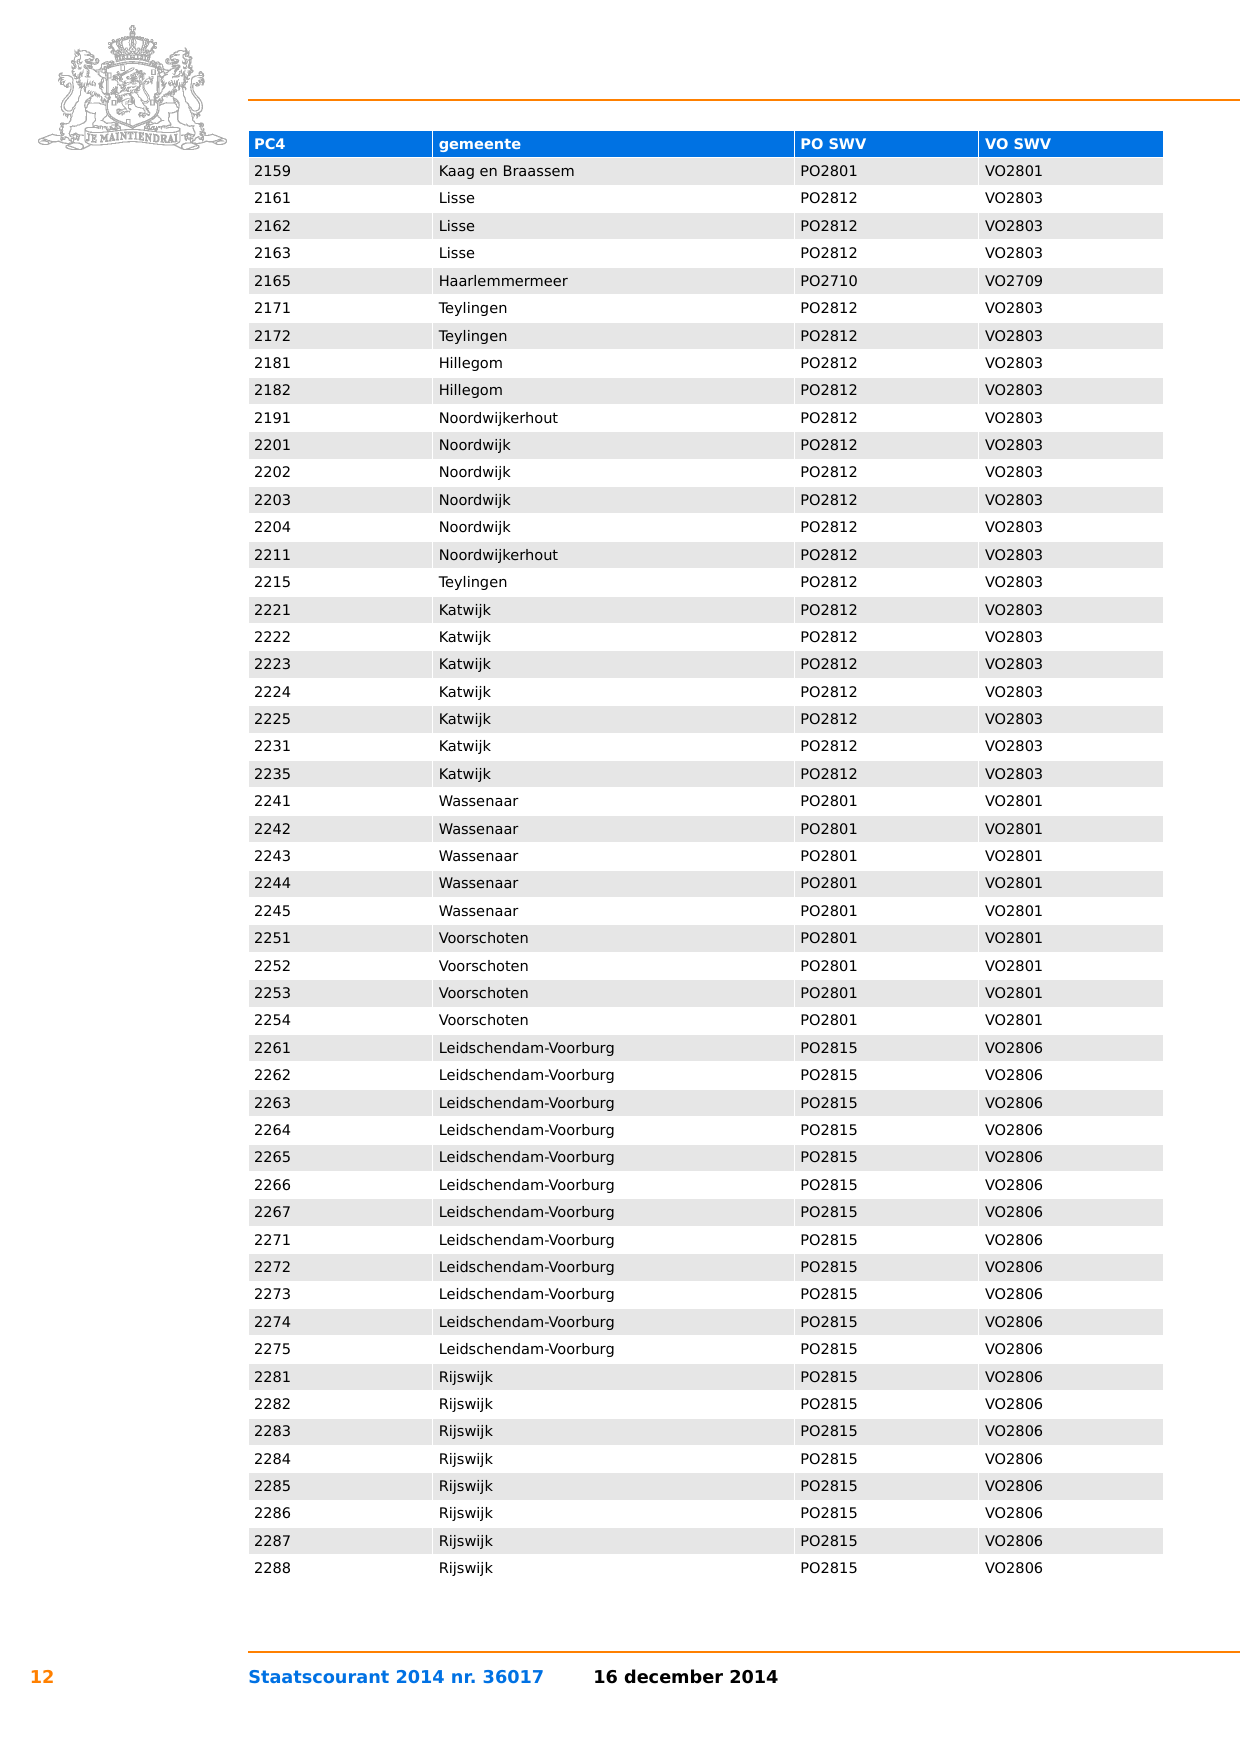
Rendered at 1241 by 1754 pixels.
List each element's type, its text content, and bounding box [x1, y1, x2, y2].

table_cell Noordwijk [433, 487, 794, 513]
table_cell PO2815 [795, 1446, 978, 1472]
table_cell 2242 [249, 816, 432, 842]
table_cell 2215 [249, 569, 432, 596]
table_cell 2265 [249, 1145, 432, 1171]
table_cell Leidschendam-Voorburg [433, 1090, 794, 1116]
table_cell Katwijk [433, 679, 794, 705]
table_header PO SWV [795, 131, 978, 157]
table_cell Hillegom [433, 350, 794, 376]
table_cell PO2801 [795, 953, 978, 979]
table_cell Wassenaar [433, 898, 794, 924]
table_cell PO2812 [795, 679, 978, 705]
table_cell Hillegom [433, 378, 794, 404]
table_cell VO2803 [979, 515, 1163, 541]
table_cell VO2806 [979, 1528, 1163, 1554]
table_cell PO2801 [795, 898, 978, 924]
table_cell Noordwijk [433, 515, 794, 541]
table_cell 2281 [249, 1364, 432, 1390]
table_cell PO2815 [795, 1364, 978, 1390]
table_cell 2201 [249, 432, 432, 459]
table_cell PO2812 [795, 624, 978, 650]
table_header gemeente [433, 131, 794, 157]
table_header PC4 [249, 131, 432, 157]
table_cell Haarlemmermeer [433, 268, 794, 294]
table_cell 2266 [249, 1172, 432, 1198]
table_cell 2273 [249, 1282, 432, 1308]
table_cell PO2812 [795, 515, 978, 541]
table_cell PO2815 [795, 1528, 978, 1554]
table_cell VO2806 [979, 1419, 1163, 1445]
table_cell VO2806 [979, 1391, 1163, 1417]
table_cell VO2803 [979, 734, 1163, 760]
table_cell VO2803 [979, 706, 1163, 733]
table_cell Noordwijkerhout [433, 405, 794, 431]
table_cell VO2801 [979, 158, 1163, 185]
table_cell PO2812 [795, 213, 978, 239]
table_cell Voorschoten [433, 925, 794, 952]
table_cell PO2812 [795, 706, 978, 733]
table_cell Katwijk [433, 734, 794, 760]
table_cell PO2801 [795, 843, 978, 869]
table_cell PO2812 [795, 651, 978, 678]
table_cell VO2803 [979, 186, 1163, 212]
table_cell VO2803 [979, 432, 1163, 459]
table_cell PO2815 [795, 1254, 978, 1281]
table_cell VO2806 [979, 1090, 1163, 1116]
table_cell PO2801 [795, 871, 978, 897]
table_cell PO2815 [795, 1227, 978, 1253]
table_cell PO2815 [795, 1117, 978, 1143]
table_cell PO2710 [795, 268, 978, 294]
table_cell 2163 [249, 241, 432, 267]
table_cell VO2801 [979, 871, 1163, 897]
table_cell Leidschendam-Voorburg [433, 1227, 794, 1253]
table_cell PO2812 [795, 186, 978, 212]
table_cell 2253 [249, 980, 432, 1007]
table_cell VO2801 [979, 1008, 1163, 1034]
table_cell Wassenaar [433, 871, 794, 897]
table_cell VO2803 [979, 597, 1163, 623]
table_cell 2262 [249, 1063, 432, 1089]
table_cell 2264 [249, 1117, 432, 1143]
table_cell 2254 [249, 1008, 432, 1034]
table_cell Lisse [433, 213, 794, 239]
table_cell 2225 [249, 706, 432, 733]
table_cell PO2812 [795, 487, 978, 513]
table_cell VO2803 [979, 460, 1163, 486]
table_cell Noordwijkerhout [433, 542, 794, 568]
table_cell VO2803 [979, 241, 1163, 267]
table_cell 2235 [249, 761, 432, 787]
table_cell PO2815 [795, 1282, 978, 1308]
table_cell 2204 [249, 515, 432, 541]
table_cell 2274 [249, 1309, 432, 1335]
table_cell VO2803 [979, 405, 1163, 431]
table_cell VO2803 [979, 651, 1163, 678]
table_cell Rijswijk [433, 1501, 794, 1527]
table_cell PO2815 [795, 1391, 978, 1417]
table_cell VO2806 [979, 1446, 1163, 1472]
table_cell Leidschendam-Voorburg [433, 1035, 794, 1061]
table_cell 2162 [249, 213, 432, 239]
table_cell PO2801 [795, 980, 978, 1007]
table_cell PO2815 [795, 1145, 978, 1171]
table_cell 2245 [249, 898, 432, 924]
table_cell Katwijk [433, 761, 794, 787]
table_cell 2172 [249, 323, 432, 349]
table_cell VO2803 [979, 761, 1163, 787]
table_cell 2244 [249, 871, 432, 897]
table_cell 2275 [249, 1336, 432, 1363]
table_cell Rijswijk [433, 1419, 794, 1445]
table_cell 2165 [249, 268, 432, 294]
table_cell PO2812 [795, 241, 978, 267]
table_cell Rijswijk [433, 1391, 794, 1417]
table_cell Wassenaar [433, 843, 794, 869]
table_cell 2211 [249, 542, 432, 568]
table_cell Lisse [433, 186, 794, 212]
table_cell VO2806 [979, 1336, 1163, 1363]
table_cell 2284 [249, 1446, 432, 1472]
table_cell Voorschoten [433, 1008, 794, 1034]
table_cell PO2812 [795, 597, 978, 623]
table_cell VO2806 [979, 1282, 1163, 1308]
table_cell VO2806 [979, 1473, 1163, 1500]
table_cell Wassenaar [433, 816, 794, 842]
table_cell PO2815 [795, 1309, 978, 1335]
table_cell VO2806 [979, 1145, 1163, 1171]
table_cell 2223 [249, 651, 432, 678]
table_cell 2181 [249, 350, 432, 376]
table_cell Rijswijk [433, 1556, 794, 1582]
table_cell VO2806 [979, 1117, 1163, 1143]
table_cell PO2815 [795, 1336, 978, 1363]
table_cell 2282 [249, 1391, 432, 1417]
table_cell PO2812 [795, 542, 978, 568]
table_cell Leidschendam-Voorburg [433, 1063, 794, 1089]
table_cell VO2806 [979, 1172, 1163, 1198]
table_cell VO2803 [979, 378, 1163, 404]
table_cell VO2801 [979, 980, 1163, 1007]
table_cell 2202 [249, 460, 432, 486]
table_cell VO2803 [979, 295, 1163, 322]
table_cell Kaag en Braassem [433, 158, 794, 185]
table_cell 2161 [249, 186, 432, 212]
table_cell Teylingen [433, 569, 794, 596]
table_cell Lisse [433, 241, 794, 267]
table_cell 2203 [249, 487, 432, 513]
table_cell Wassenaar [433, 789, 794, 815]
table_cell VO2806 [979, 1063, 1163, 1089]
table_cell VO2709 [979, 268, 1163, 294]
table_cell Voorschoten [433, 980, 794, 1007]
table_cell PO2801 [795, 789, 978, 815]
table_cell Rijswijk [433, 1528, 794, 1554]
table_cell VO2806 [979, 1501, 1163, 1527]
table_cell 2286 [249, 1501, 432, 1527]
table_cell PO2812 [795, 460, 978, 486]
table_cell PO2815 [795, 1172, 978, 1198]
table_cell 2271 [249, 1227, 432, 1253]
table_cell 2241 [249, 789, 432, 815]
table_cell VO2801 [979, 789, 1163, 815]
table_cell 2191 [249, 405, 432, 431]
table_cell 2243 [249, 843, 432, 869]
table_cell Teylingen [433, 295, 794, 322]
table_cell PO2801 [795, 158, 978, 185]
table_cell Katwijk [433, 597, 794, 623]
table_cell PO2812 [795, 350, 978, 376]
table_cell Noordwijk [433, 432, 794, 459]
table_cell 2252 [249, 953, 432, 979]
table_cell PO2815 [795, 1090, 978, 1116]
table_cell Leidschendam-Voorburg [433, 1309, 794, 1335]
table_cell PO2801 [795, 1008, 978, 1034]
table_cell Leidschendam-Voorburg [433, 1282, 794, 1308]
table_cell PO2815 [795, 1473, 978, 1500]
table_cell PO2801 [795, 816, 978, 842]
table_cell VO2801 [979, 898, 1163, 924]
table_cell 2171 [249, 295, 432, 322]
table_cell PO2812 [795, 569, 978, 596]
table_cell Voorschoten [433, 953, 794, 979]
table_cell PO2815 [795, 1556, 978, 1582]
table_cell VO2803 [979, 569, 1163, 596]
table_cell VO2803 [979, 679, 1163, 705]
table_cell VO2801 [979, 925, 1163, 952]
table_cell 2182 [249, 378, 432, 404]
table_cell 2224 [249, 679, 432, 705]
table_cell VO2806 [979, 1556, 1163, 1582]
table_cell Leidschendam-Voorburg [433, 1254, 794, 1281]
table_cell Leidschendam-Voorburg [433, 1145, 794, 1171]
table_cell 2221 [249, 597, 432, 623]
table_cell 2231 [249, 734, 432, 760]
table_cell PO2815 [795, 1501, 978, 1527]
table_cell VO2806 [979, 1364, 1163, 1390]
table_cell Katwijk [433, 624, 794, 650]
table_cell 2288 [249, 1556, 432, 1582]
table_cell 2159 [249, 158, 432, 185]
table_cell Katwijk [433, 651, 794, 678]
table_cell PO2812 [795, 378, 978, 404]
table_cell PO2815 [795, 1419, 978, 1445]
table_cell VO2806 [979, 1309, 1163, 1335]
table_cell VO2803 [979, 213, 1163, 239]
table_cell VO2803 [979, 323, 1163, 349]
table_cell PO2815 [795, 1063, 978, 1089]
table_cell PO2812 [795, 323, 978, 349]
table_cell Leidschendam-Voorburg [433, 1172, 794, 1198]
table_cell VO2803 [979, 542, 1163, 568]
table_cell VO2806 [979, 1254, 1163, 1281]
table_cell 2285 [249, 1473, 432, 1500]
table_cell 2263 [249, 1090, 432, 1116]
table_cell VO2801 [979, 843, 1163, 869]
table_cell VO2803 [979, 350, 1163, 376]
table_cell VO2801 [979, 816, 1163, 842]
table_cell Leidschendam-Voorburg [433, 1336, 794, 1363]
table_cell PO2812 [795, 295, 978, 322]
table_cell 2267 [249, 1199, 432, 1226]
table_cell 2222 [249, 624, 432, 650]
table_cell VO2801 [979, 953, 1163, 979]
table_cell 2272 [249, 1254, 432, 1281]
table_cell PO2812 [795, 734, 978, 760]
table_cell Rijswijk [433, 1473, 794, 1500]
table_header VO SWV [979, 131, 1163, 157]
table_cell Teylingen [433, 323, 794, 349]
table_cell 2251 [249, 925, 432, 952]
table_cell PO2815 [795, 1035, 978, 1061]
table_cell Noordwijk [433, 460, 794, 486]
table_cell PO2801 [795, 925, 978, 952]
table_cell 2261 [249, 1035, 432, 1061]
table_cell 2283 [249, 1419, 432, 1445]
table_cell VO2806 [979, 1227, 1163, 1253]
table_cell 2287 [249, 1528, 432, 1554]
table_cell VO2806 [979, 1035, 1163, 1061]
table_cell PO2812 [795, 405, 978, 431]
picture [38, 25, 227, 150]
table_cell Leidschendam-Voorburg [433, 1117, 794, 1143]
table_cell Katwijk [433, 706, 794, 733]
table_cell VO2806 [979, 1199, 1163, 1226]
table_cell PO2812 [795, 761, 978, 787]
table_cell Rijswijk [433, 1364, 794, 1390]
table_cell Leidschendam-Voorburg [433, 1199, 794, 1226]
table_cell PO2815 [795, 1199, 978, 1226]
table_cell VO2803 [979, 487, 1163, 513]
table_cell PO2812 [795, 432, 978, 459]
table_cell Rijswijk [433, 1446, 794, 1472]
table_cell VO2803 [979, 624, 1163, 650]
